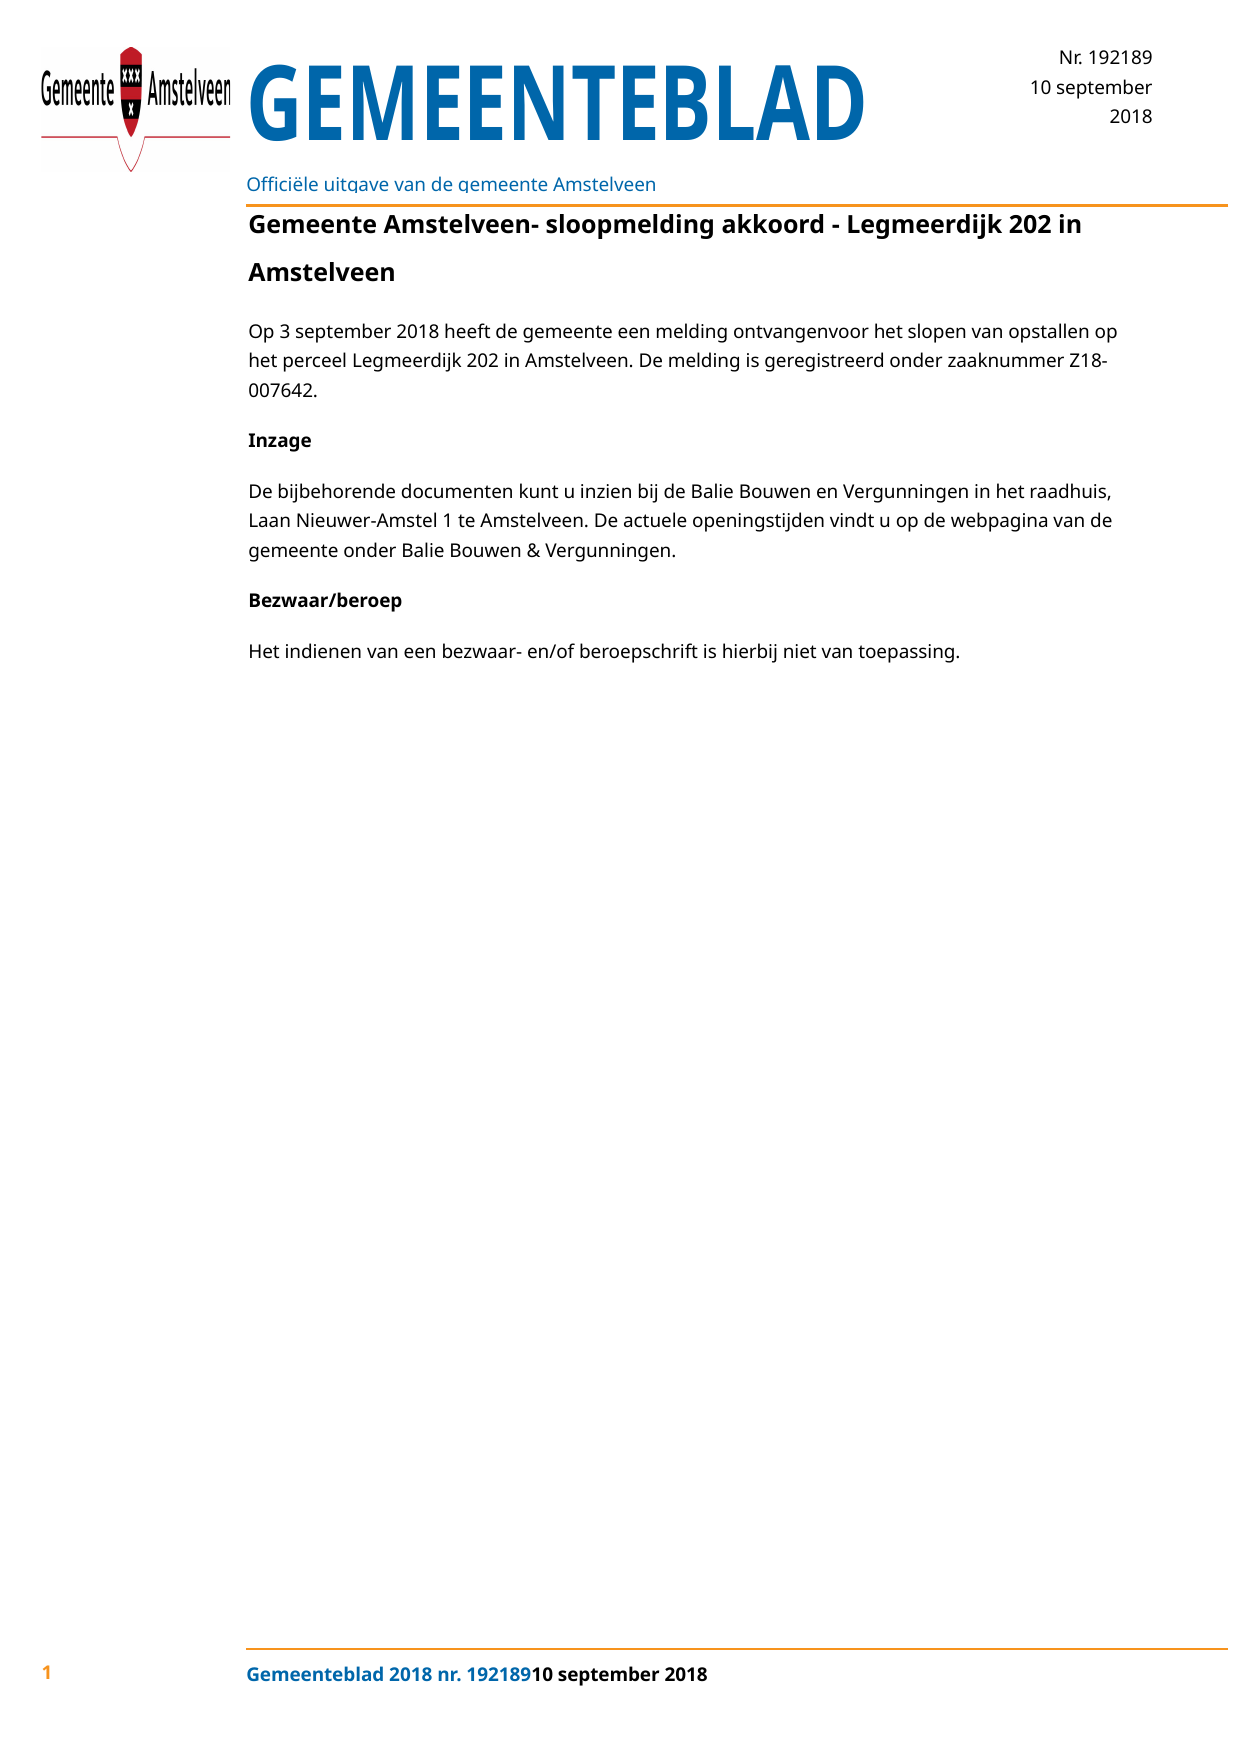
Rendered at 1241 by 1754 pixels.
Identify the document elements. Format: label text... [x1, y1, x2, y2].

text Het indienen van een bezwaar- en/of beroepschrift is hierbij niet van toepassing. [248, 638, 1152, 664]
text Gemeente Amstelveen- sloopmelding akkoord - Legmeerdijk 202 in Amstelveen [248, 207, 1152, 288]
picture [41, 47, 231, 172]
text Bezwaar/beroep [248, 587, 1152, 613]
text De bijbehorende documenten kunt u inzien bij de Balie Bouwen en Vergunningen in het raadhuis, Laan Nieuwer-Amstel 1 te Amstelveen. De actuele openingstijden vindt u op de webpagina van de gemeente onder Balie Bouwen & Vergunningen. [248, 478, 1152, 563]
text Op 3 september 2018 heeft de gemeente een melding ontvangenvoor het slopen van opstallen op het perceel Legmeerdijk 202 in Amstelveen. De melding is geregistreerd onder zaaknummer Z18-007642. [248, 318, 1152, 403]
text Inzage [248, 427, 1152, 453]
